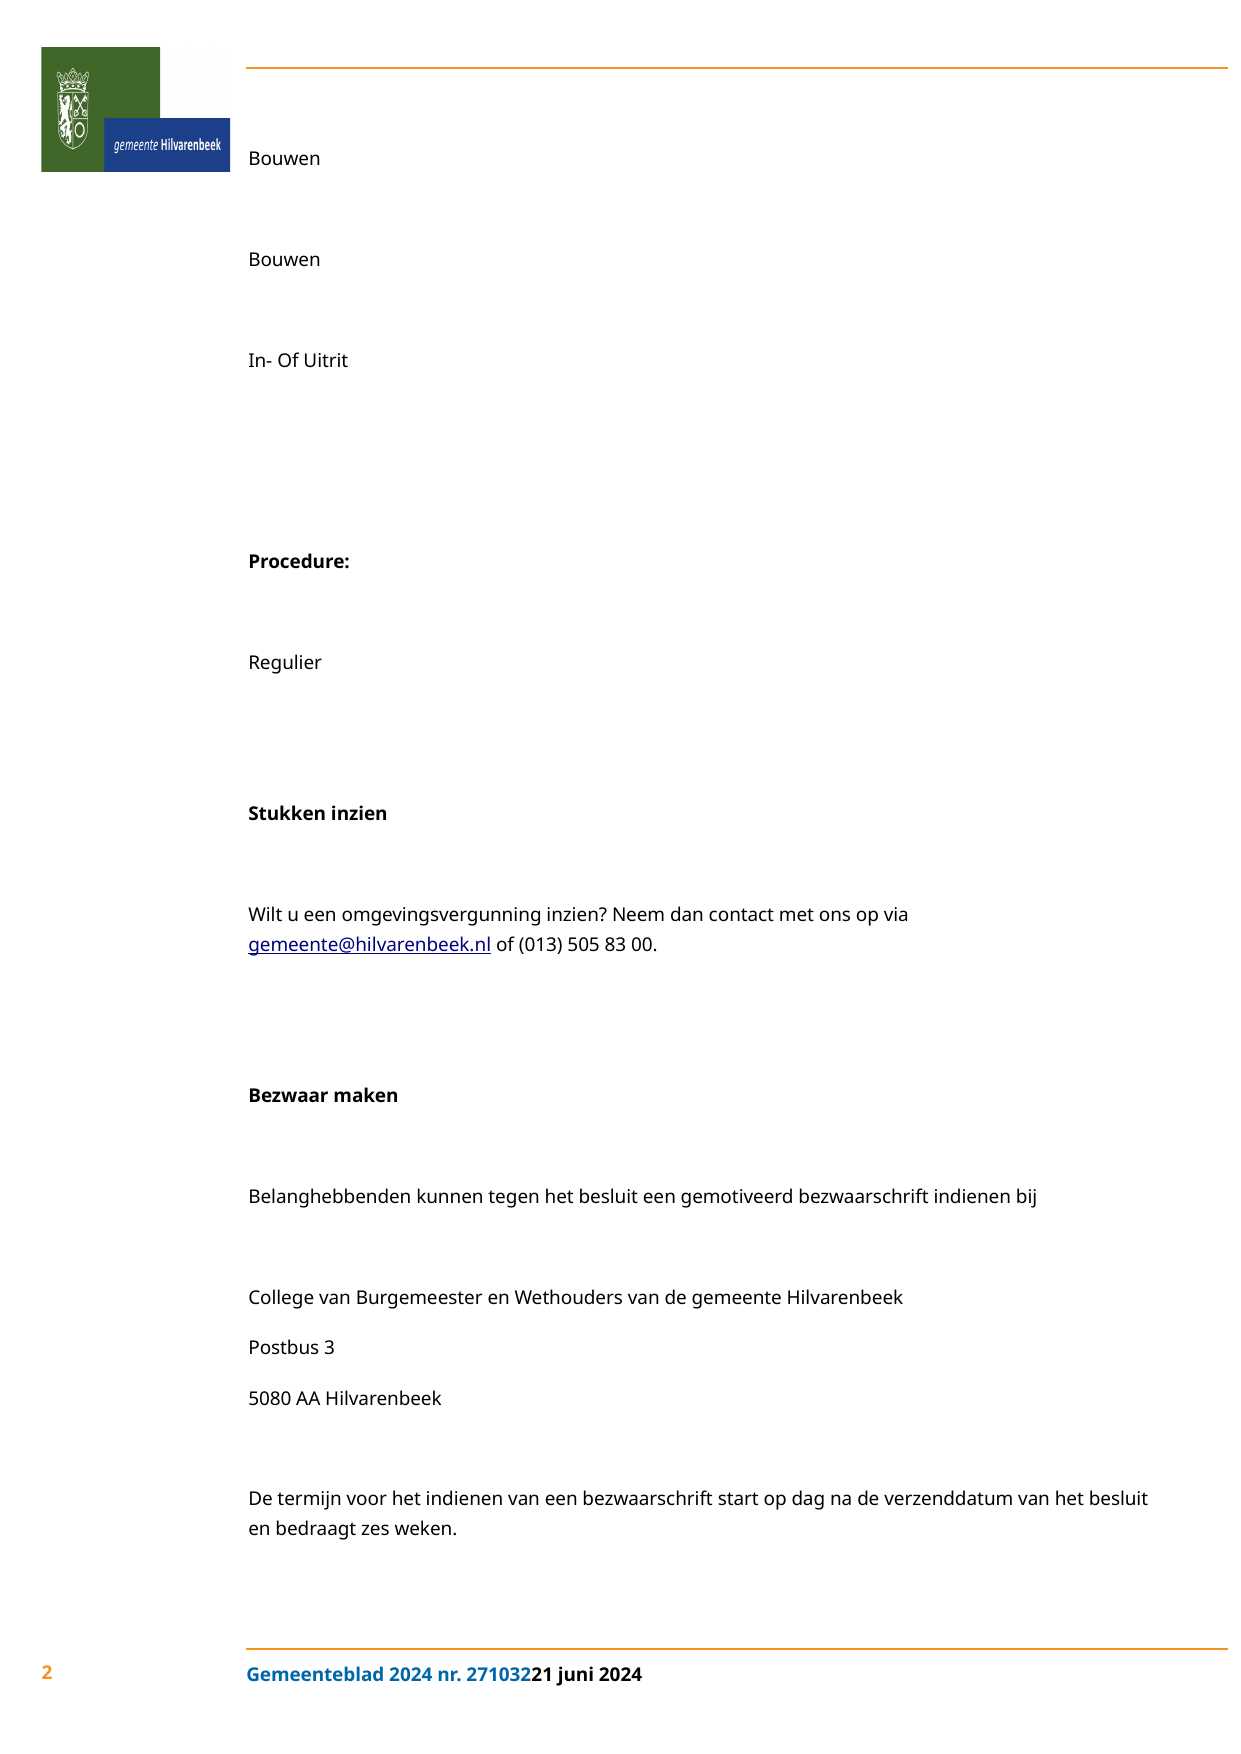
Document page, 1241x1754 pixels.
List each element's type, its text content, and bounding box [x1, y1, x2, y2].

text Wilt u een omgevingsvergunning inzien? Neem dan contact met ons op via gemeente@hilvarenbeek.nl of (013) 505 83 00. [248, 901, 1152, 957]
text Bezwaar maken [248, 1082, 1152, 1108]
text De termijn voor het indienen van een bezwaarschrift start op dag na de verzenddatum van het besluit en bedraagt zes weken. [248, 1486, 1152, 1541]
text College van Burgemeester en Wethouders van de gemeente Hilvarenbeek [248, 1284, 1152, 1310]
text Bouwen [248, 145, 1152, 171]
text Regulier [248, 649, 1152, 675]
text Procedure: [248, 548, 1152, 574]
picture [41, 47, 231, 172]
text In- Of Uitrit [248, 347, 1152, 373]
text Bouwen [248, 246, 1152, 272]
text Belanghebbenden kunnen tegen het besluit een gemotiveerd bezwaarschrift indienen bij [248, 1183, 1152, 1209]
text 5080 AA Hilvarenbeek [248, 1385, 1152, 1411]
text Postbus 3 [248, 1334, 1152, 1360]
text Stukken inzien [248, 801, 1152, 826]
